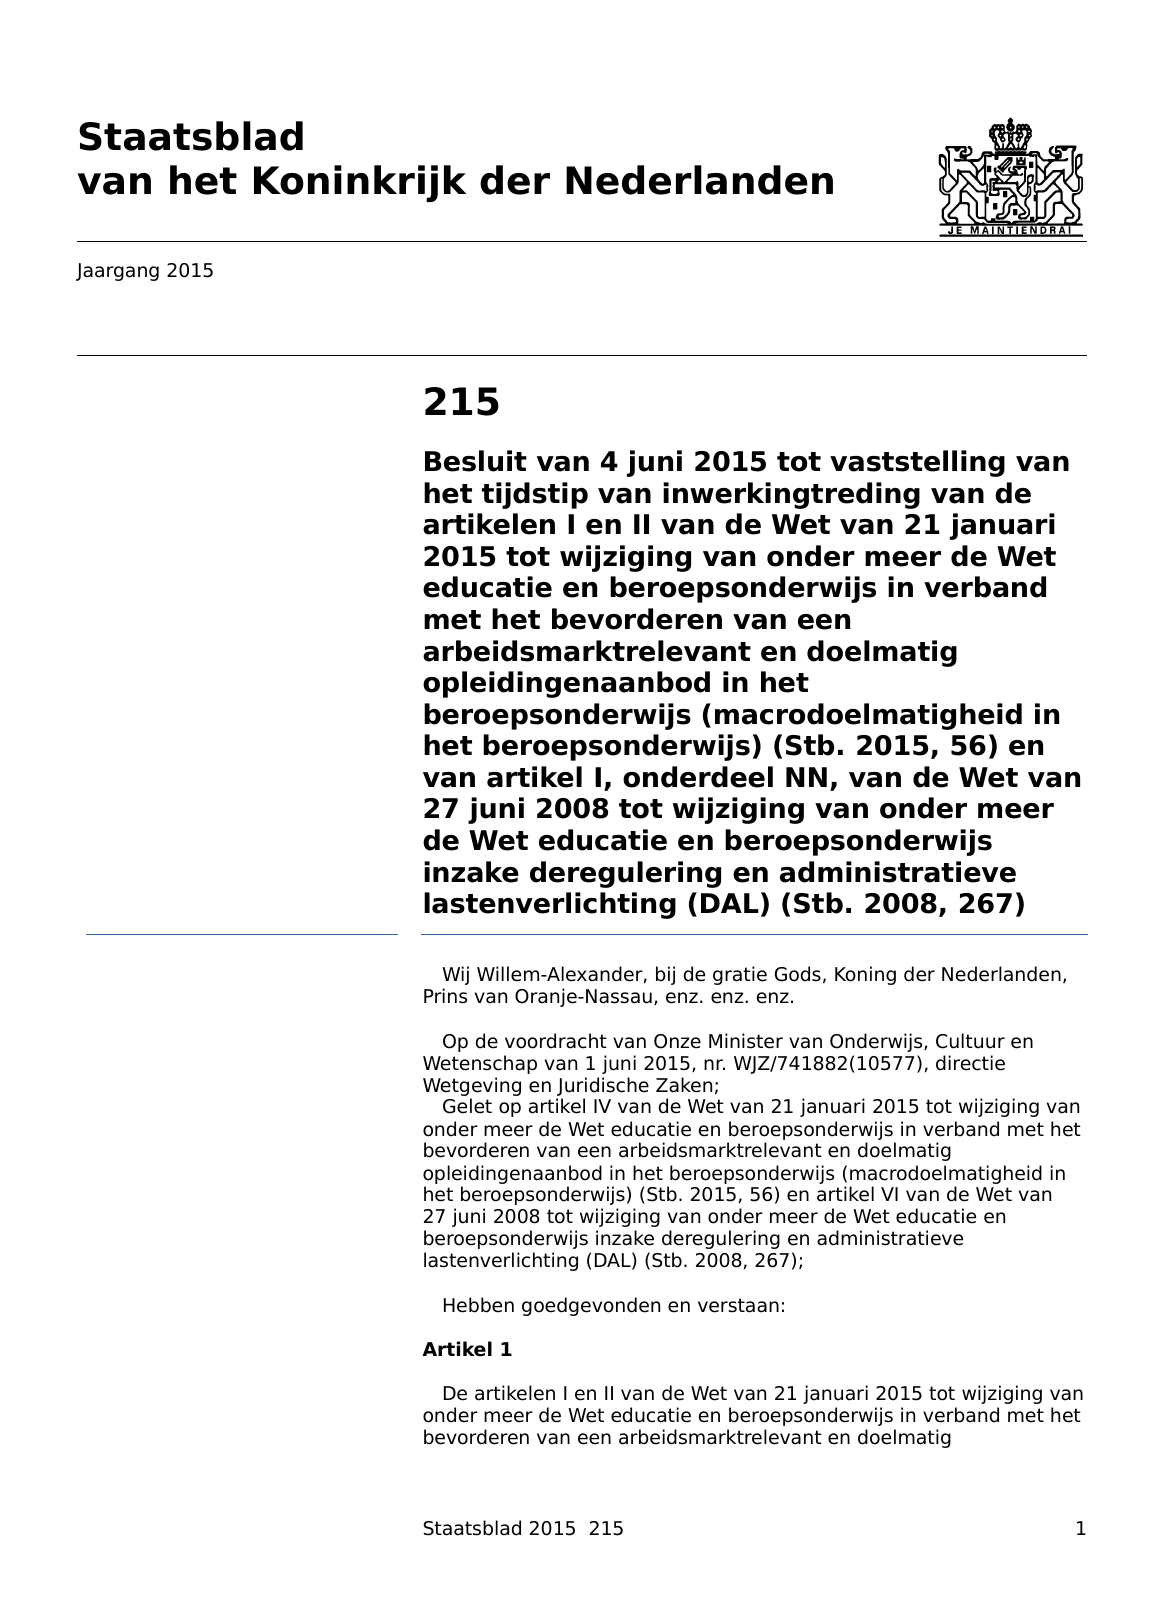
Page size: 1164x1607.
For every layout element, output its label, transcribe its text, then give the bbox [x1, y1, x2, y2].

subtitle Artikel 1 [422, 1339, 1087, 1361]
picture [936, 115, 1087, 240]
subtitle 215 [422, 381, 1087, 424]
text Hebben goedgevonden en verstaan: [422, 1294, 1087, 1316]
text De artikelen I en II van de Wet van 21 januari 2015 tot wijziging van onder meer de Wet educatie en beroepsonderwijs in verband met het bevorderen van een arbeidsmarktrelevant en doelmatig [422, 1383, 1087, 1449]
text Op de voordracht van Onze Minister van Onderwijs, Cultuur en Wetenschap van 1 juni 2015, nr. WJZ/741882(10577), directie Wetgeving en Juridische Zaken; [422, 1031, 1087, 1096]
table_header Staatsblad van het Koninkrijk der Nederlanden [77, 100, 886, 241]
text Gelet op artikel IV van de Wet van 21 januari 2015 tot wijziging van onder meer de Wet educatie en beroepsonderwijs in verband met het bevorderen van een arbeidsmarktrelevant en doelmatig opleidingenaanbod in het beroepsonderwijs (macrodoelmatigheid in het beroepsonderwijs) (Stb. 2015, 56) en artikel VI van de Wet van 27 juni 2008 tot wijziging van onder meer de Wet educatie en beroepsonderwijs inzake deregulering en administratieve lastenverlichting (DAL) (Stb. 2008, 267); [422, 1096, 1087, 1272]
text Besluit van 4 juni 2015 tot vaststelling van het tijdstip van inwerkingtreding van de artikelen I en II van de Wet van 21 januari 2015 tot wijziging van onder meer de Wet educatie en beroepsonderwijs in verband met het bevorderen van een arbeidsmarktrelevant en doelmatig opleidingenaanbod in het beroepsonderwijs (macrodoelmatigheid in het beroepsonderwijs) (Stb. 2015, 56) en van artikel I, onderdeel NN, van de Wet van 27 juni 2008 tot wijziging van onder meer de Wet educatie en beroepsonderwijs inzake deregulering en administratieve lastenverlichting (DAL) (Stb. 2008, 267) [422, 447, 1087, 920]
table_header [886, 100, 1087, 241]
text Wij Willem-Alexander, bij de gratie Gods, Koning der Nederlanden, Prins van Oranje-Nassau, enz. enz. enz. [422, 964, 1087, 1008]
table_cell Jaargang 2015 [77, 242, 1087, 355]
